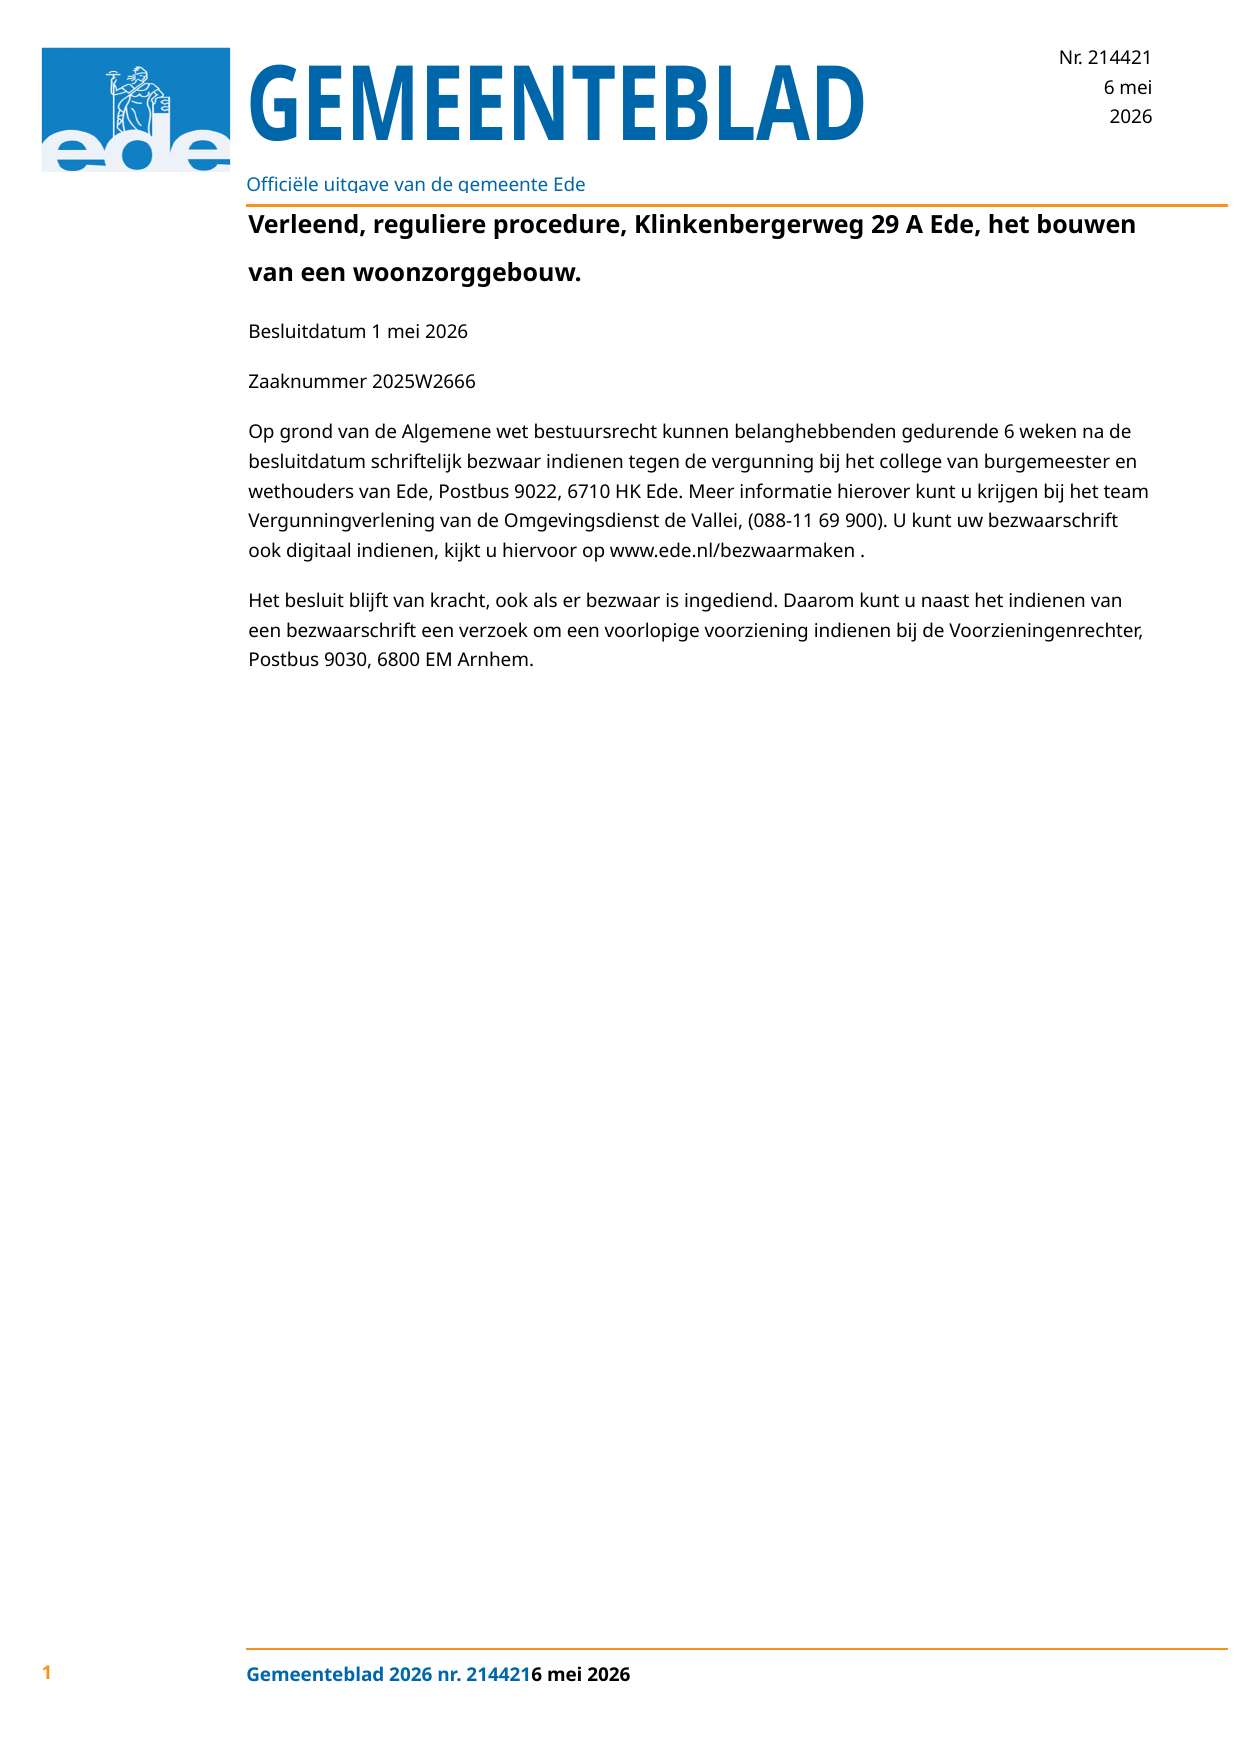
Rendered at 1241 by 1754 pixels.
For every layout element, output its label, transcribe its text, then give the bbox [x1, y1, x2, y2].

text Op grond van de Algemene wet bestuursrecht kunnen belanghebbenden gedurende 6 weken na de besluitdatum schriftelijk bezwaar indienen tegen de vergunning bij het college van burgemeester en wethouders van Ede, Postbus 9022, 6710 HK Ede. Meer informatie hierover kunt u krijgen bij het team Vergunningverlening van de Omgevingsdienst de Vallei, (088-11 69 900). U kunt uw bezwaarschrift ook digitaal indienen, kijkt u hiervoor op www.ede.nl/bezwaarmaken . [248, 419, 1152, 563]
text Zaaknummer 2025W2666 [248, 368, 1152, 394]
text Verleend, reguliere procedure, Klinkenbergerweg 29 A Ede, het bouwen van een woonzorggebouw. [248, 207, 1152, 288]
text Het besluit blijft van kracht, ook als er bezwaar is ingediend. Daarom kunt u naast het indienen van een bezwaarschrift een verzoek om een voorlopige voorziening indienen bij de Voorzieningenrechter, Postbus 9030, 6800 EM Arnhem. [248, 587, 1152, 672]
text Besluitdatum 1 mei 2026 [248, 318, 1152, 344]
picture [41, 47, 231, 172]
